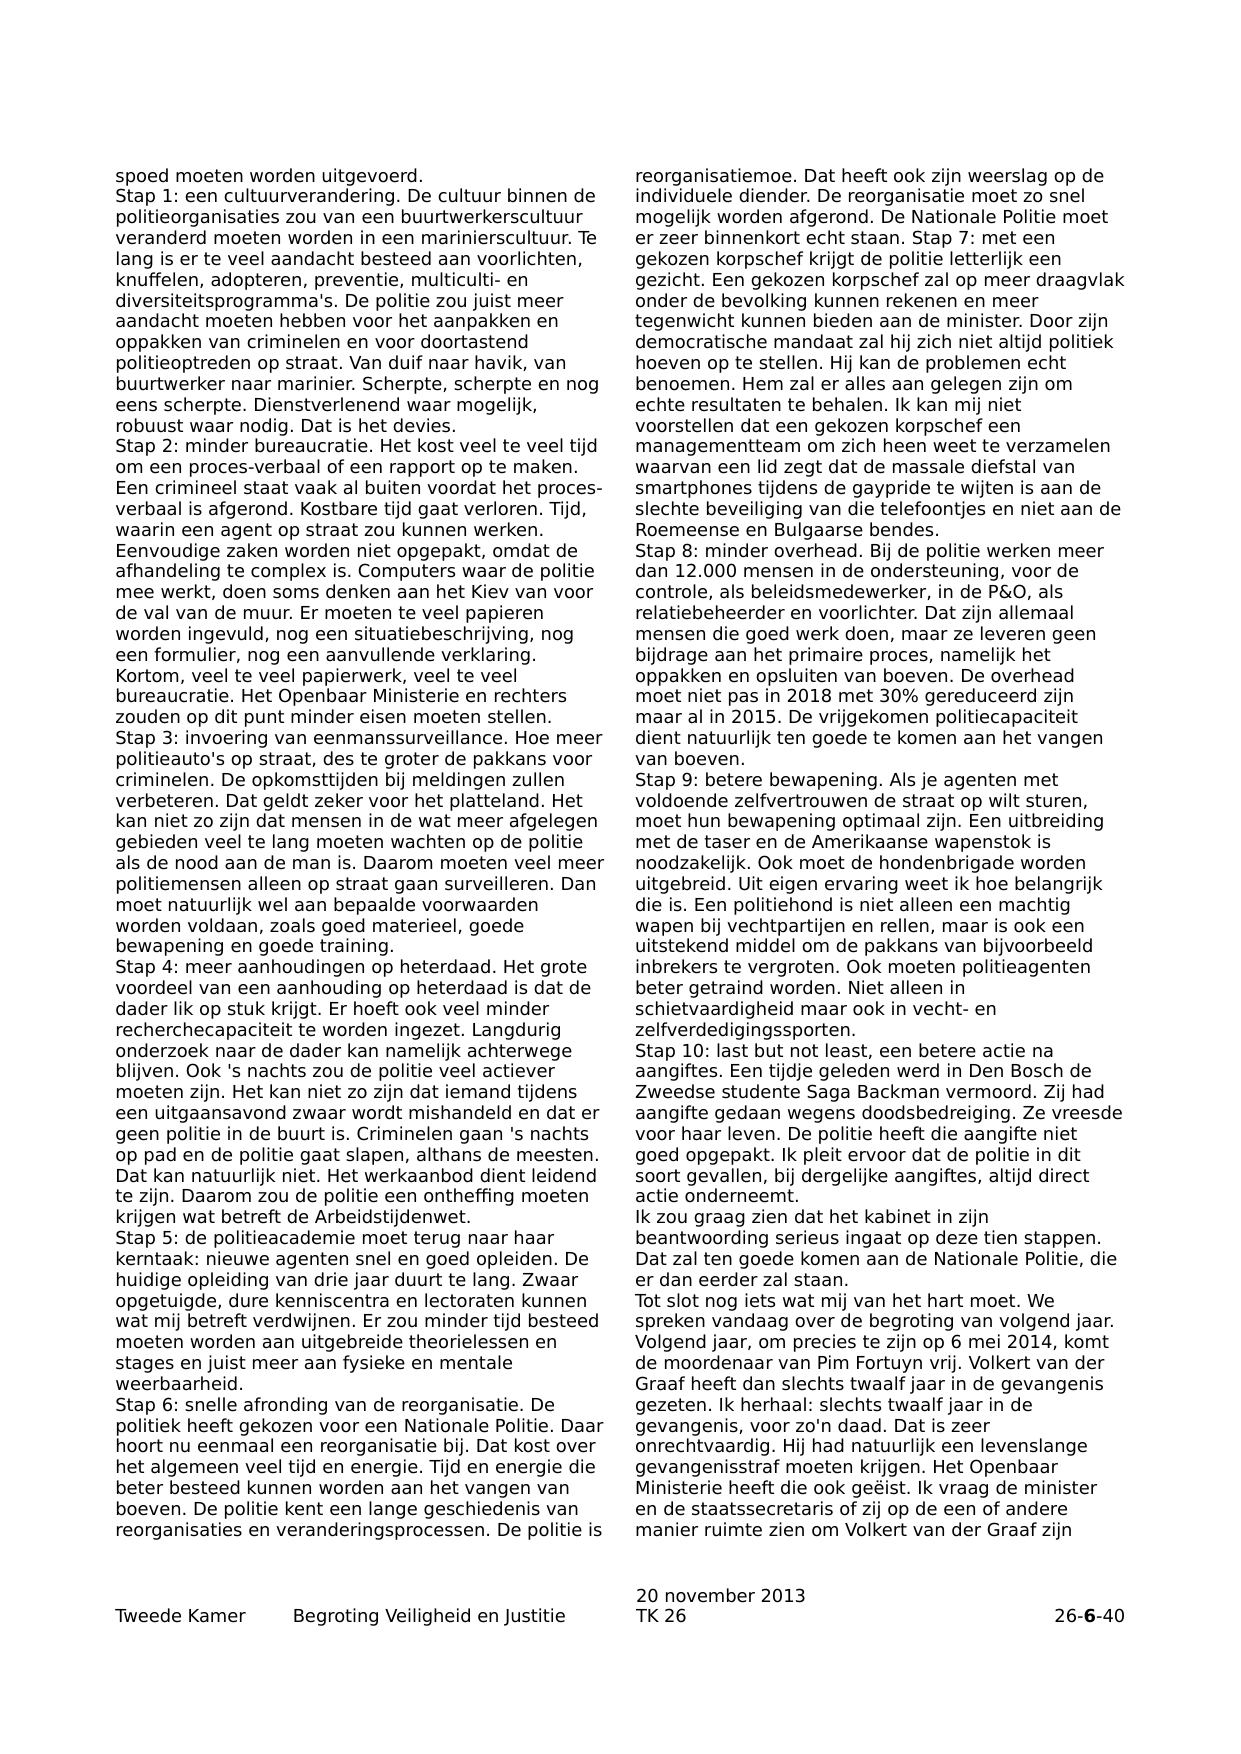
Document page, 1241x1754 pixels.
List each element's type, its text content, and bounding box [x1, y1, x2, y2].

text Stap 5: de politieacademie moet terug naar haar kerntaak: nieuwe agenten snel en goed opleiden. De huidige opleiding van drie jaar duurt te lang. Zwaar opgetuigde, dure kenniscentra en lectoraten kunnen wat mij betreft verdwijnen. Er zou minder tijd besteed moeten worden aan uitgebreide theorielessen en stages en juist meer aan fysieke en mentale weerbaarheid. [115, 1228, 605, 1394]
text spoed moeten worden uitgevoerd. [115, 165, 605, 186]
text Stap 4: meer aanhoudingen op heterdaad. Het grote voordeel van een aanhouding op heterdaad is dat de dader lik op stuk krijgt. Er hoeft ook veel minder recherchecapaciteit te worden ingezet. Langdurig onderzoek naar de dader kan namelijk achterwege blijven. Ook 's nachts zou de politie veel actiever moeten zijn. Het kan niet zo zijn dat iemand tijdens een uitgaansavond zwaar wordt mishandeld en dat er geen politie in de buurt is. Criminelen gaan 's nachts op pad en de politie gaat slapen, althans de meesten. Dat kan natuurlijk niet. Het werkaanbod dient leidend te zijn. Daarom zou de politie een ontheffing moeten krijgen wat betreft de Arbeidstijdenwet. [115, 957, 605, 1228]
text Stap 1: een cultuurverandering. De cultuur binnen de politieorganisaties zou van een buurtwerkerscultuur veranderd moeten worden in een marinierscultuur. Te lang is er te veel aandacht besteed aan voorlichten, knuffelen, adopteren, preventie, multiculti- en diversiteitsprogramma's. De politie zou juist meer aandacht moeten hebben voor het aanpakken en oppakken van criminelen en voor doortastend politieoptreden op straat. Van duif naar havik, van buurtwerker naar marinier. Scherpte, scherpte en nog eens scherpte. Dienstverlenend waar mogelijk, robuust waar nodig. Dat is het devies. [115, 186, 605, 436]
text Ik zou graag zien dat het kabinet in zijn beantwoording serieus ingaat op deze tien stappen. Dat zal ten goede komen aan de Nationale Politie, die er dan eerder zal staan. [635, 1207, 1125, 1290]
text Stap 10: last but not least, een betere actie na aangiftes. Een tijdje geleden werd in Den Bosch de Zweedse studente Saga Backman vermoord. Zij had aangifte gedaan wegens doodsbedreiging. Ze vreesde voor haar leven. De politie heeft die aangifte niet goed opgepakt. Ik pleit ervoor dat de politie in dit soort gevallen, bij dergelijke aangiftes, altijd direct actie onderneemt. [635, 1040, 1125, 1207]
text reorganisatiemoe. Dat heeft ook zijn weerslag op de individuele diender. De reorganisatie moet zo snel mogelijk worden afgerond. De Nationale Politie moet er zeer binnenkort echt staan. Stap 7: met een gekozen korpschef krijgt de politie letterlijk een gezicht. Een gekozen korpschef zal op meer draagvlak onder de bevolking kunnen rekenen en meer tegenwicht kunnen bieden aan de minister. Door zijn democratische mandaat zal hij zich niet altijd politiek hoeven op te stellen. Hij kan de problemen echt benoemen. Hem zal er alles aan gelegen zijn om echte resultaten te behalen. Ik kan mij niet voorstellen dat een gekozen korpschef een managementteam om zich heen weet te verzamelen waarvan een lid zegt dat de massale diefstal van smartphones tijdens de gaypride te wijten is aan de slechte beveiliging van die telefoontjes en niet aan de Roemeense en Bulgaarse bendes. [635, 165, 1125, 540]
text Stap 8: minder overhead. Bij de politie werken meer dan 12.000 mensen in de ondersteuning, voor de controle, als beleidsmedewerker, in de P&O, als relatiebeheerder en voorlichter. Dat zijn allemaal mensen die goed werk doen, maar ze leveren geen bijdrage aan het primaire proces, namelijk het oppakken en opsluiten van boeven. De overhead moet niet pas in 2018 met 30% gereduceerd zijn maar al in 2015. De vrijgekomen politiecapaciteit dient natuurlijk ten goede te komen aan het vangen van boeven. [635, 540, 1125, 769]
text Tot slot nog iets wat mij van het hart moet. We spreken vandaag over de begroting van volgend jaar. Volgend jaar, om precies te zijn op 6 mei 2014, komt de moordenaar van Pim Fortuyn vrij. Volkert van der Graaf heeft dan slechts twaalf jaar in de gevangenis gezeten. Ik herhaal: slechts twaalf jaar in de gevangenis, voor zo'n daad. Dat is zeer onrechtvaardig. Hij had natuurlijk een levenslange gevangenisstraf moeten krijgen. Het Openbaar Ministerie heeft die ook geëist. Ik vraag de minister en de staatssecretaris of zij op de een of andere manier ruimte zien om Volkert van der Graaf zijn [635, 1290, 1125, 1540]
text Stap 3: invoering van eenmanssurveillance. Hoe meer politieauto's op straat, des te groter de pakkans voor criminelen. De opkomsttijden bij meldingen zullen verbeteren. Dat geldt zeker voor het platteland. Het kan niet zo zijn dat mensen in de wat meer afgelegen gebieden veel te lang moeten wachten op de politie als de nood aan de man is. Daarom moeten veel meer politiemensen alleen op straat gaan surveilleren. Dan moet natuurlijk wel aan bepaalde voorwaarden worden voldaan, zoals goed materieel, goede bewapening en goede training. [115, 728, 605, 957]
text Stap 6: snelle afronding van de reorganisatie. De politiek heeft gekozen voor een Nationale Politie. Daar hoort nu eenmaal een reorganisatie bij. Dat kost over het algemeen veel tijd en energie. Tijd en energie die beter besteed kunnen worden aan het vangen van boeven. De politie kent een lange geschiedenis van reorganisaties en veranderingsprocessen. De politie is [115, 1394, 605, 1540]
text Stap 2: minder bureaucratie. Het kost veel te veel tijd om een proces-verbaal of een rapport op te maken. Een crimineel staat vaak al buiten voordat het proces-verbaal is afgerond. Kostbare tijd gaat verloren. Tijd, waarin een agent op straat zou kunnen werken. Eenvoudige zaken worden niet opgepakt, omdat de afhandeling te complex is. Computers waar de politie mee werkt, doen soms denken aan het Kiev van voor de val van de muur. Er moeten te veel papieren worden ingevuld, nog een situatiebeschrijving, nog een formulier, nog een aanvullende verklaring. Kortom, veel te veel papierwerk, veel te veel bureaucratie. Het Openbaar Ministerie en rechters zouden op dit punt minder eisen moeten stellen. [115, 436, 605, 728]
text Stap 9: betere bewapening. Als je agenten met voldoende zelfvertrouwen de straat op wilt sturen, moet hun bewapening optimaal zijn. Een uitbreiding met de taser en de Amerikaanse wapenstok is noodzakelijk. Ook moet de hondenbrigade worden uitgebreid. Uit eigen ervaring weet ik hoe belangrijk die is. Een politiehond is niet alleen een machtig wapen bij vechtpartijen en rellen, maar is ook een uitstekend middel om de pakkans van bijvoorbeeld inbrekers te vergroten. Ook moeten politieagenten beter getraind worden. Niet alleen in schietvaardigheid maar ook in vecht- en zelfverdedigingssporten. [635, 769, 1125, 1040]
